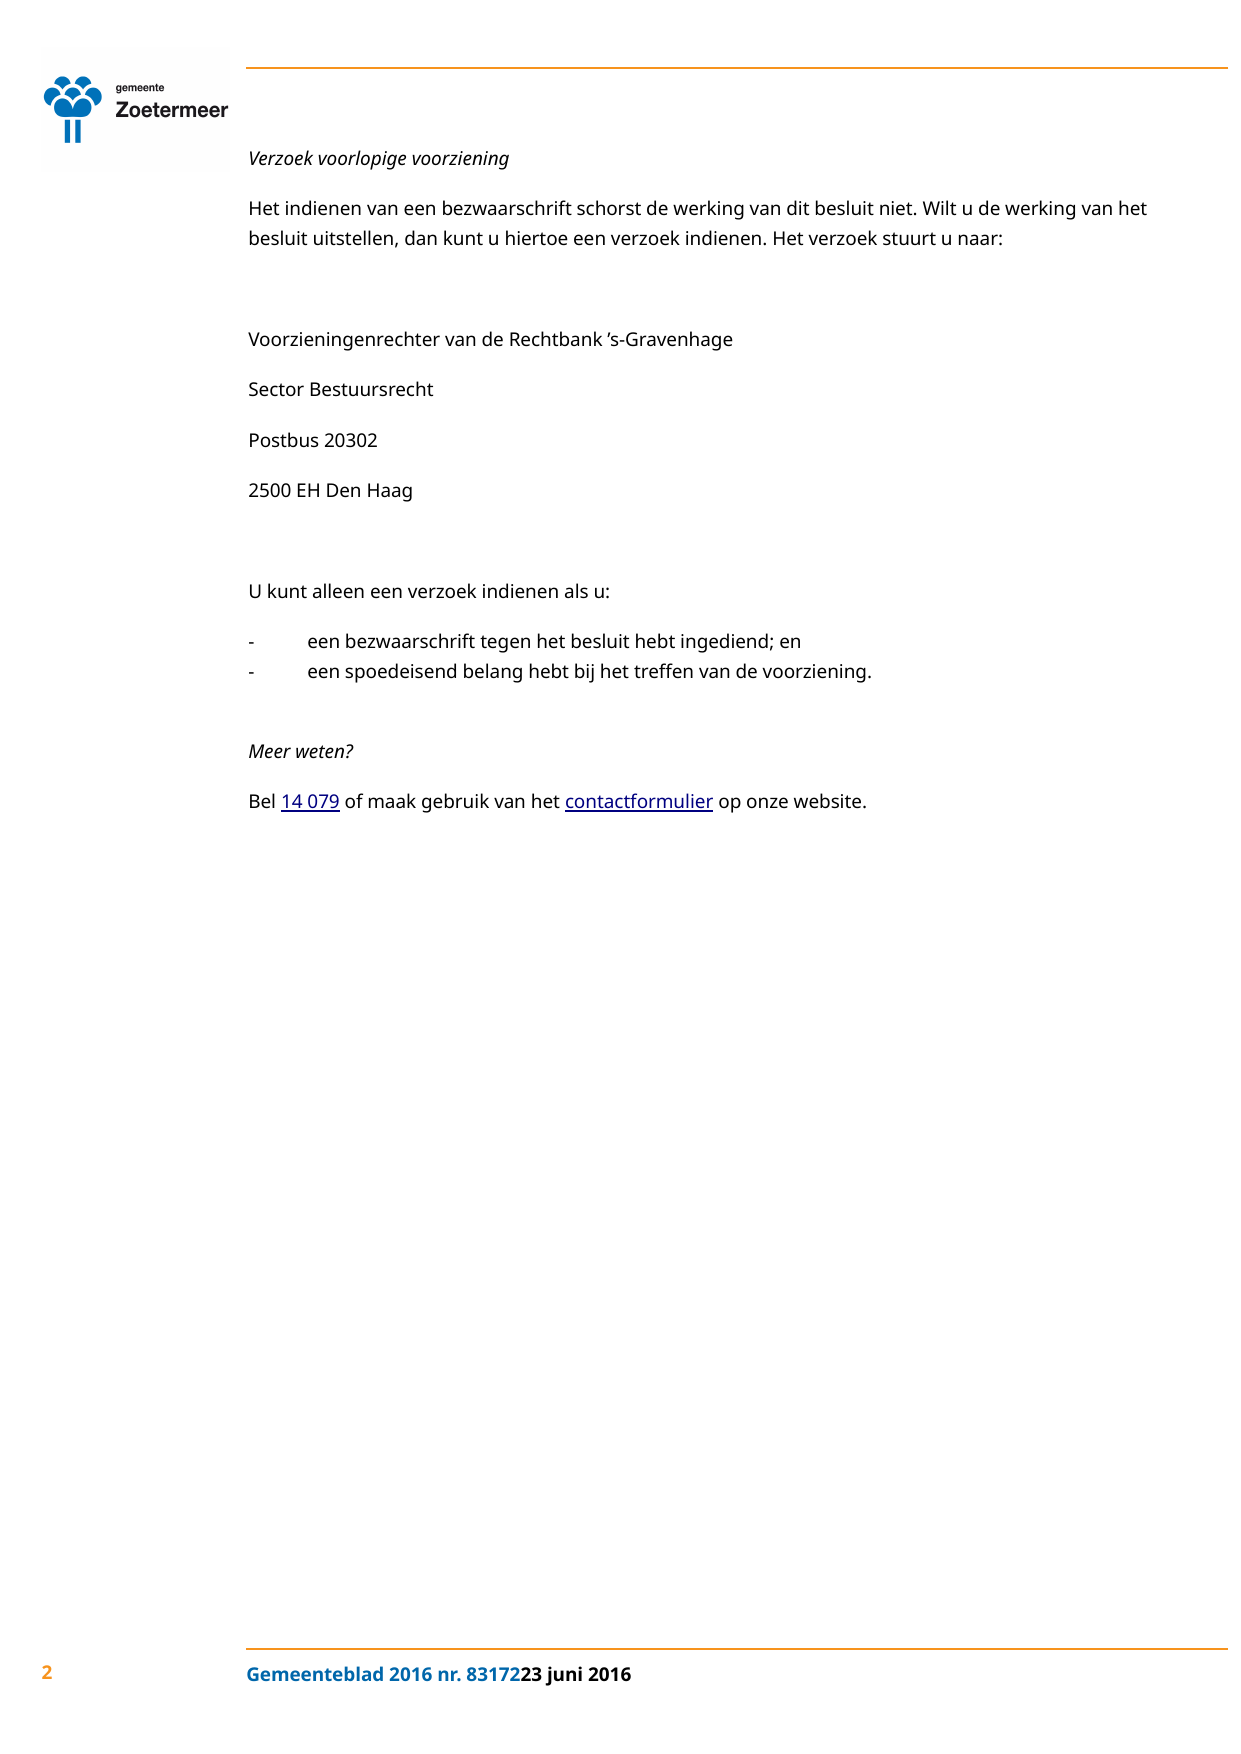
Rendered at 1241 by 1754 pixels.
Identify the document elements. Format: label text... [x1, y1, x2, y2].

text Bel 14 079 of maak gebruik van het contactformulier op onze website. [248, 788, 1152, 814]
text Postbus 20302 [248, 427, 1152, 453]
list een bezwaarschrift tegen het besluit hebt ingediend; en [248, 628, 1152, 654]
text U kunt alleen een verzoek indienen als u: [248, 578, 1152, 604]
picture [41, 47, 231, 172]
text Voorzieningenrechter van de Rechtbank ’s-Gravenhage [248, 326, 1152, 352]
text Het indienen van een bezwaarschrift schorst de werking van dit besluit niet. Wilt u de werking van het besluit uitstellen, dan kunt u hiertoe een verzoek indienen. Het verzoek stuurt u naar: [248, 196, 1152, 251]
text Meer weten? [248, 738, 1152, 764]
text 2500 EH Den Haag [248, 477, 1152, 503]
text Verzoek voorlopige voorziening [248, 145, 1152, 171]
list een spoedeisend belang hebt bij het treffen van de voorziening. [248, 658, 1152, 684]
text Sector Bestuursrecht [248, 376, 1152, 402]
